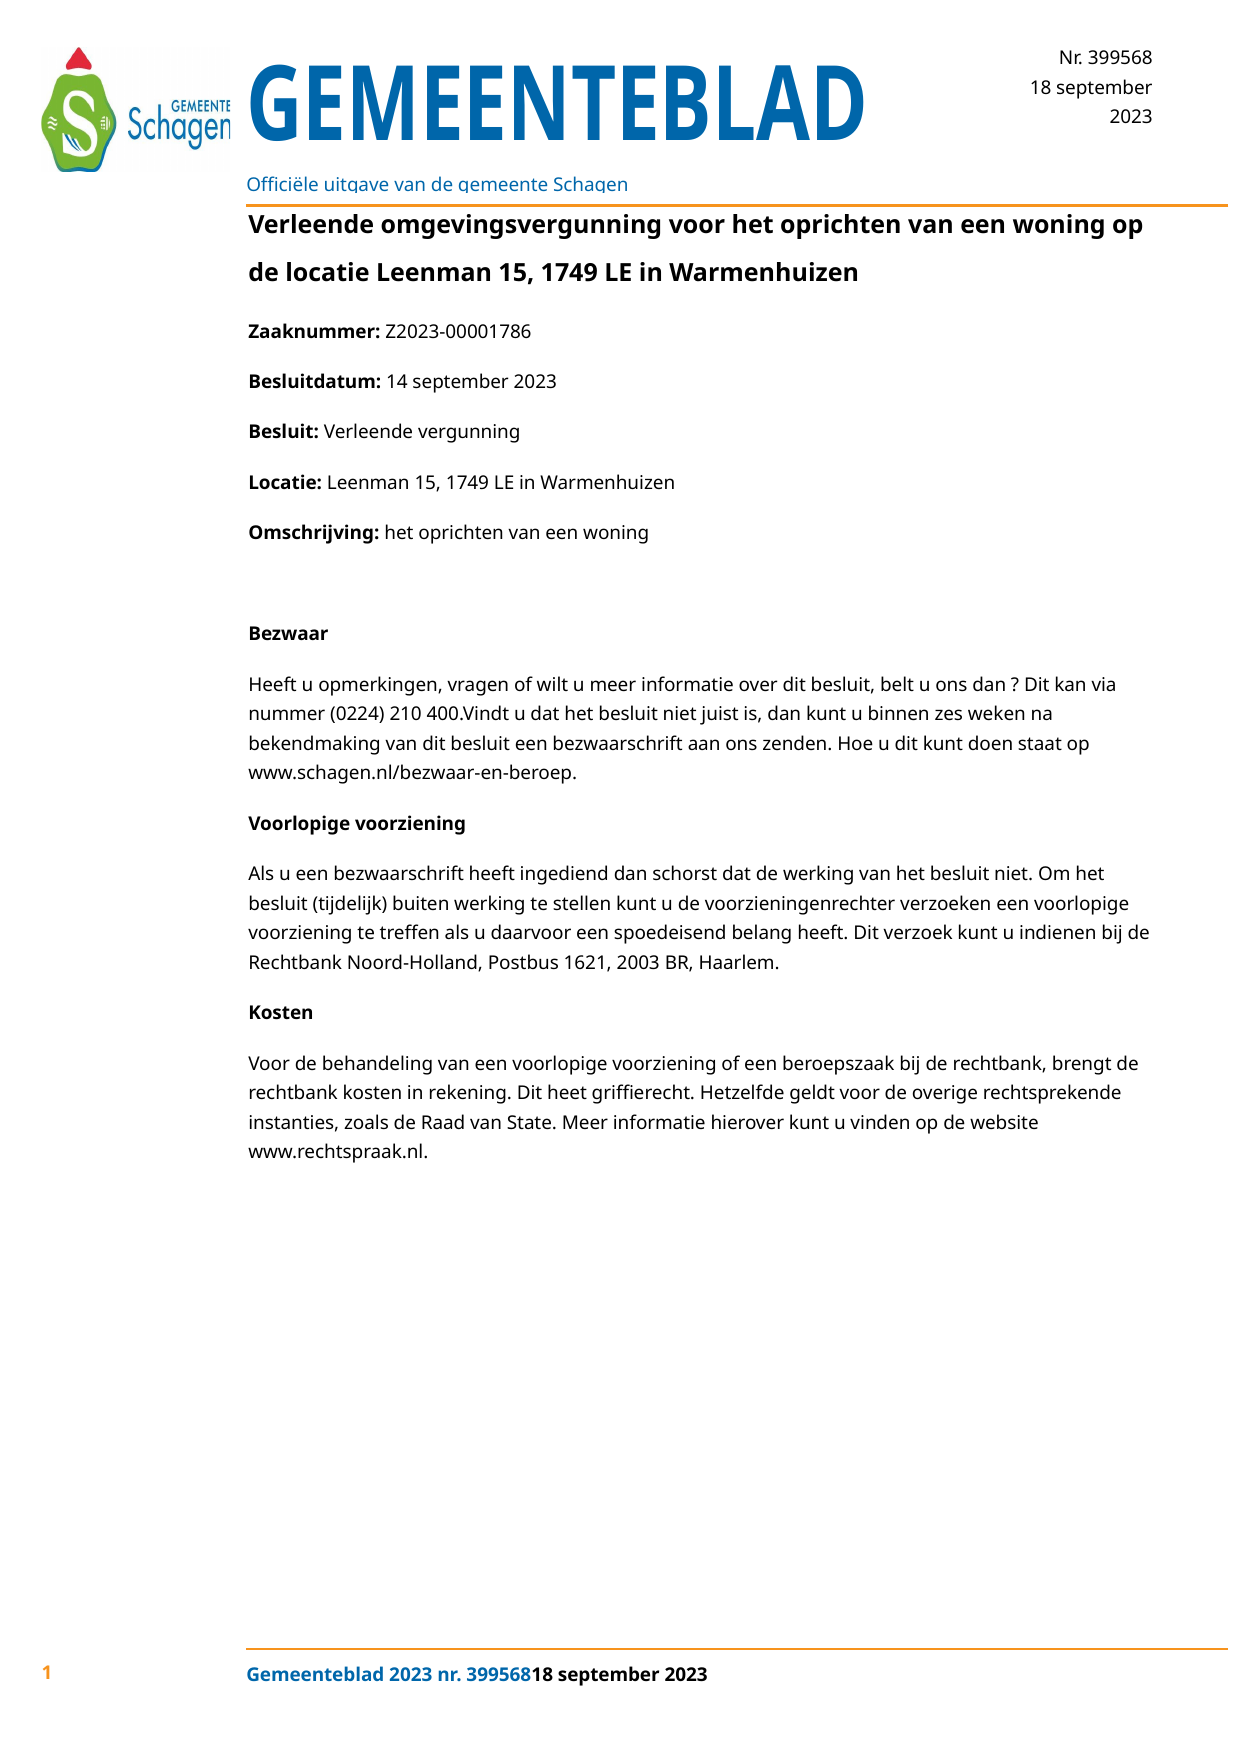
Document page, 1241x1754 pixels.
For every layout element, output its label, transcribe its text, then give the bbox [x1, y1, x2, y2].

picture [41, 47, 231, 172]
text Voorlopige voorziening [248, 810, 1152, 836]
text Voor de behandeling van een voorlopige voorziening of een beroepszaak bij de rechtbank, brengt de rechtbank kosten in rekening. Dit heet griffierecht. Hetzelfde geldt voor de overige rechtsprekende instanties, zoals de Raad van State. Meer informatie hierover kunt u vinden op de website www.rechtspraak.nl. [248, 1050, 1152, 1164]
text Verleende omgevingsvergunning voor het oprichten van een woning op de locatie Leenman 15, 1749 LE in Warmenhuizen [248, 207, 1152, 288]
text Heeft u opmerkingen, vragen of wilt u meer informatie over dit besluit, belt u ons dan ? Dit kan via nummer (0224) 210 400.Vindt u dat het besluit niet juist is, dan kunt u binnen zes weken na bekendmaking van dit besluit een bezwaarschrift aan ons zenden. Hoe u dit kunt doen staat op www.schagen.nl/bezwaar-en-beroep. [248, 671, 1152, 785]
text Omschrijving: het oprichten van een woning [248, 519, 1152, 545]
text Locatie: Leenman 15, 1749 LE in Warmenhuizen [248, 469, 1152, 495]
text Besluitdatum: 14 september 2023 [248, 368, 1152, 394]
text Bezwaar [248, 620, 1152, 646]
text Kosten [248, 999, 1152, 1025]
text Als u een bezwaarschrift heeft ingediend dan schorst dat de werking van het besluit niet. Om het besluit (tijdelijk) buiten werking te stellen kunt u de voorzieningenrechter verzoeken een voorlopige voorziening te treffen als u daarvoor een spoedeisend belang heeft. Dit verzoek kunt u indienen bij de Rechtbank Noord-Holland, Postbus 1621, 2003 BR, Haarlem. [248, 860, 1152, 975]
text Zaaknummer: Z2023-00001786 [248, 318, 1152, 344]
text Besluit: Verleende vergunning [248, 419, 1152, 444]
